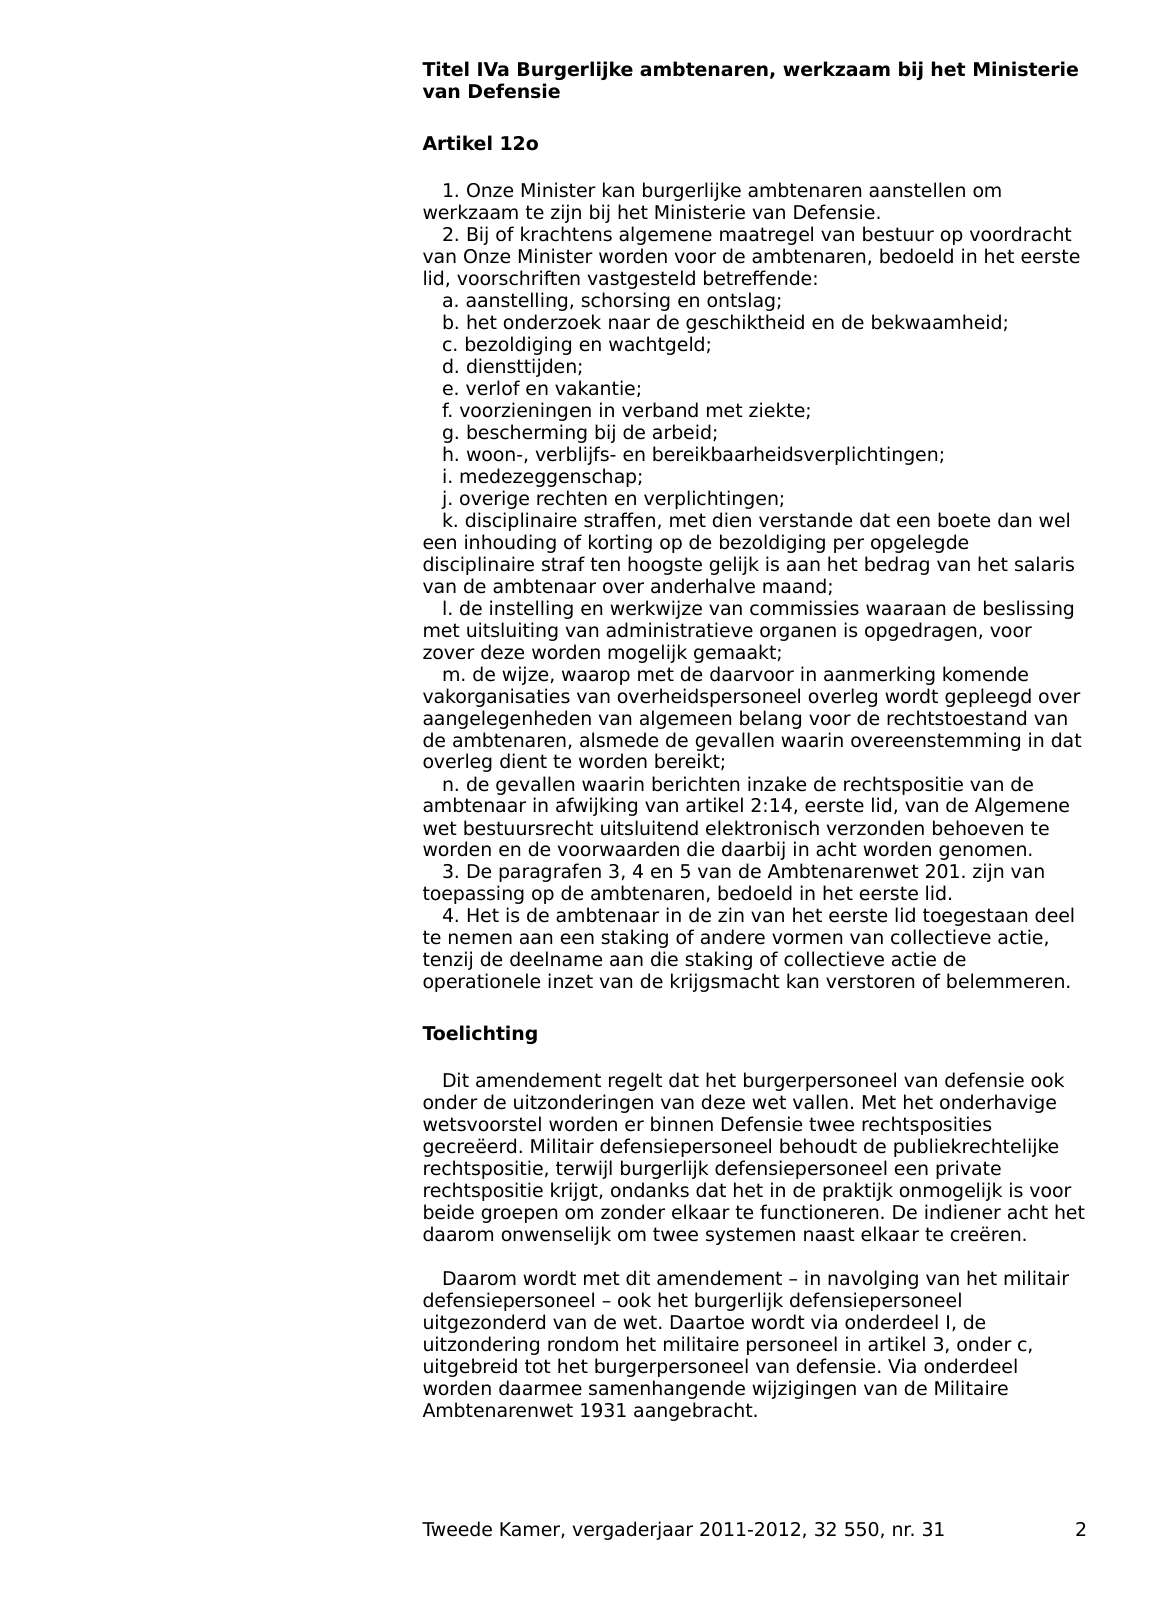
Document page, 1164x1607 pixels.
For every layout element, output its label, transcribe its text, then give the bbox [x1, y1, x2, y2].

text 2. Bij of krachtens algemene maatregel van bestuur op voordracht van Onze Minister worden voor de ambtenaren, bedoeld in het eerste lid, voorschriften vastgesteld betreffende: [422, 224, 1087, 290]
text c. bezoldiging en wachtgeld; [422, 334, 1087, 356]
text l. de instelling en werkwijze van commissies waaraan de beslissing met uitsluiting van administratieve organen is opgedragen, voor zover deze worden mogelijk gemaakt; [422, 598, 1087, 663]
text e. verlof en vakantie; [422, 378, 1087, 400]
text n. de gevallen waarin berichten inzake de rechtspositie van de ambtenaar in afwijking van artikel 2:14, eerste lid, van de Algemene wet bestuursrecht uitsluitend elektronisch verzonden behoeven te worden en de voorwaarden die daarbij in acht worden genomen. [422, 773, 1087, 861]
text 3. De paragrafen 3, 4 en 5 van de Ambtenarenwet 201. zijn van toepassing op de ambtenaren, bedoeld in het eerste lid. [422, 861, 1087, 905]
text Daarom wordt met dit amendement – in navolging van het militair defensiepersoneel – ook het burgerlijk defensiepersoneel uitgezonderd van de wet. Daartoe wordt via onderdeel I, de uitzondering rondom het militaire personeel in artikel 3, onder c, uitgebreid tot het burgerpersoneel van defensie. Via onderdeel worden daarmee samenhangende wijzigingen van de Militaire Ambtenarenwet 1931 aangebracht. [422, 1268, 1087, 1422]
text i. medezeggenschap; [422, 466, 1087, 488]
text Dit amendement regelt dat het burgerpersoneel van defensie ook onder de uitzonderingen van deze wet vallen. Met het onderhavige wetsvoorstel worden er binnen Defensie twee rechtsposities gecreëerd. Militair defensiepersoneel behoudt de publiekrechtelijke rechtspositie, terwijl burgerlijk defensiepersoneel een private rechtspositie krijgt, ondanks dat het in de praktijk onmogelijk is voor beide groepen om zonder elkaar te functioneren. De indiener acht het daarom onwenselijk om twee systemen naast elkaar te creëren. [422, 1070, 1087, 1246]
text k. disciplinaire straffen, met dien verstande dat een boete dan wel een inhouding of korting op de bezoldiging per opgelegde disciplinaire straf ten hoogste gelijk is aan het bedrag van het salaris van de ambtenaar over anderhalve maand; [422, 510, 1087, 598]
text a. aanstelling, schorsing en ontslag; [422, 290, 1087, 312]
subtitle Artikel 12o [422, 133, 1087, 155]
text h. woon-, verblijfs- en bereikbaarheidsverplichtingen; [422, 444, 1087, 466]
text g. bescherming bij de arbeid; [422, 422, 1087, 444]
subtitle Titel IVa Burgerlijke ambtenaren, werkzaam bij het Ministerie van Defensie [422, 59, 1087, 103]
text j. overige rechten en verplichtingen; [422, 488, 1087, 510]
text b. het onderzoek naar de geschiktheid en de bekwaamheid; [422, 312, 1087, 334]
text f. voorzieningen in verband met ziekte; [422, 400, 1087, 422]
text 4. Het is de ambtenaar in de zin van het eerste lid toegestaan deel te nemen aan een staking of andere vormen van collectieve actie, tenzij de deelname aan die staking of collectieve actie de operationele inzet van de krijgsmacht kan verstoren of belemmeren. [422, 905, 1087, 993]
text m. de wijze, waarop met de daarvoor in aanmerking komende vakorganisaties van overheidspersoneel overleg wordt gepleegd over aangelegenheden van algemeen belang voor de rechtstoestand van de ambtenaren, alsmede de gevallen waarin overeenstemming in dat overleg dient te worden bereikt; [422, 663, 1087, 773]
subtitle Toelichting [422, 1023, 1087, 1045]
text 1. Onze Minister kan burgerlijke ambtenaren aanstellen om werkzaam te zijn bij het Ministerie van Defensie. [422, 180, 1087, 224]
text d. diensttijden; [422, 356, 1087, 378]
